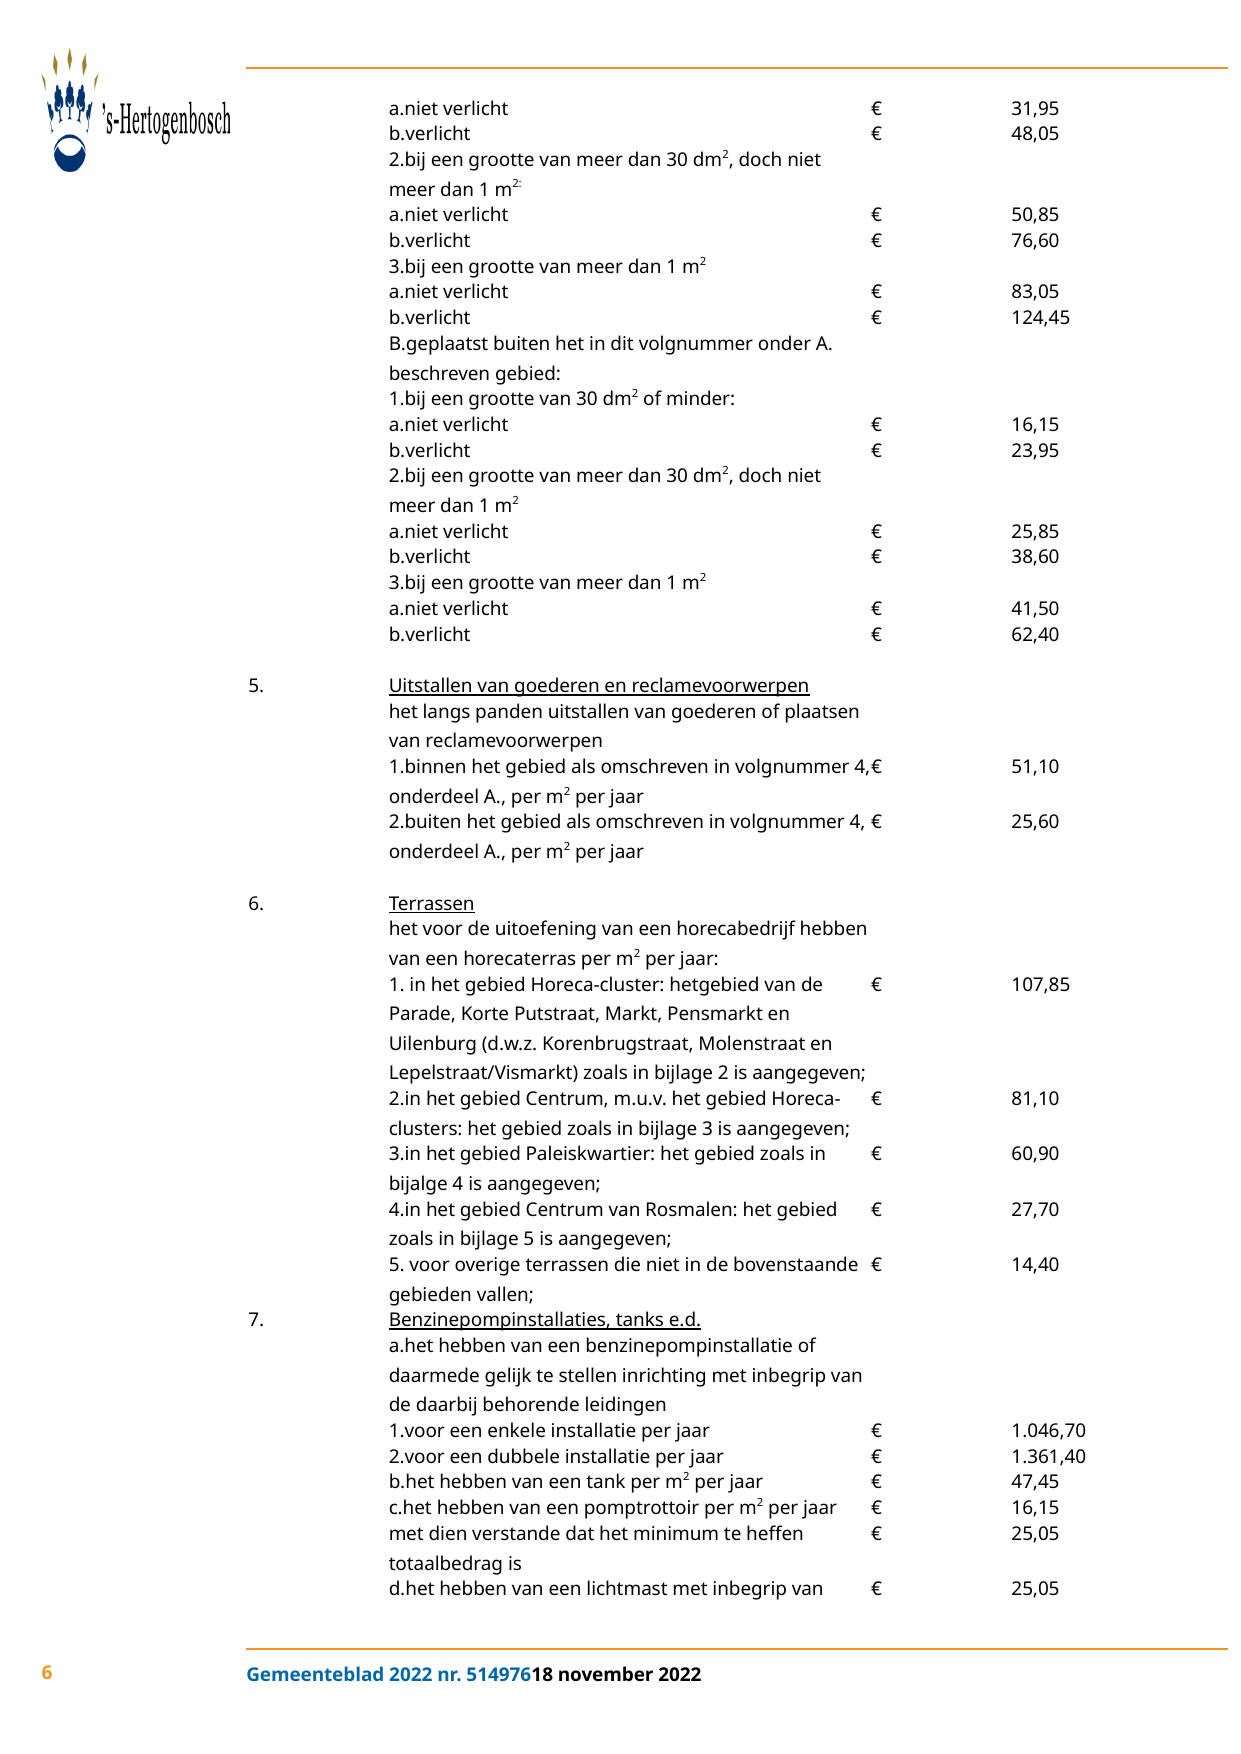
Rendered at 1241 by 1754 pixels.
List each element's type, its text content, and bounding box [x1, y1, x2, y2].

table_cell [1011, 864, 1152, 890]
table_cell b.verlicht [389, 437, 871, 463]
table_cell [1011, 463, 1152, 518]
table_cell [248, 1251, 388, 1307]
table_cell € [871, 1085, 1011, 1141]
table_cell 5. [248, 673, 388, 698]
table_cell € [871, 305, 1011, 330]
table_cell [871, 330, 1011, 386]
table_cell 62,40 [1011, 621, 1152, 647]
table_cell [871, 146, 1011, 202]
table_cell 3.bij een grootte van meer dan 1 m2 [389, 570, 871, 595]
table_cell [248, 279, 388, 304]
table_cell het langs panden uitstallen van goederen of plaatsen van reclamevoorwerpen [389, 698, 871, 753]
table_cell € [871, 95, 1011, 121]
table_cell [248, 544, 388, 569]
table_cell [871, 1332, 1011, 1417]
table_cell [248, 330, 388, 386]
table_cell 76,60 [1011, 227, 1152, 253]
table_cell 25,60 [1011, 809, 1152, 864]
table_cell a.niet verlicht [389, 411, 871, 437]
table_cell het voor de uitoefening van een horecabedrijf hebben van een horecaterras per m2 per jaar: [389, 916, 871, 971]
table_cell [248, 1575, 388, 1601]
table_cell [1011, 1332, 1152, 1417]
table_cell [248, 1443, 388, 1469]
table_cell 51,10 [1011, 754, 1152, 809]
table_cell [248, 621, 388, 647]
table_cell 2.buiten het gebied als omschreven in volgnummer 4, onderdeel A., per m2 per jaar [389, 809, 871, 864]
table_cell 16,15 [1011, 1494, 1152, 1520]
table_cell [1011, 916, 1152, 971]
table_cell b.verlicht [389, 621, 871, 647]
table_cell € [871, 595, 1011, 621]
table_cell 25,85 [1011, 518, 1152, 544]
table_cell B.geplaatst buiten het in dit volgnummer onder A. beschreven gebied: [389, 330, 871, 386]
table_cell c.het hebben van een pomptrottoir per m2 per jaar [389, 1494, 871, 1520]
table_cell € [871, 121, 1011, 146]
table_cell [389, 647, 871, 672]
table_cell d.het hebben van een lichtmast met inbegrip van [389, 1575, 871, 1601]
table_cell € [871, 809, 1011, 864]
table_cell 31,95 [1011, 95, 1152, 121]
table_cell 2.bij een grootte van meer dan 30 dm2, doch niet meer dan 1 m2: [389, 146, 871, 202]
table_cell [248, 121, 388, 146]
table_cell 50,85 [1011, 202, 1152, 227]
table_cell 1.046,70 [1011, 1417, 1152, 1443]
table_cell 1.bij een grootte van 30 dm2 of minder: [389, 386, 871, 411]
table_cell 38,60 [1011, 544, 1152, 569]
table_cell 60,90 [1011, 1141, 1152, 1196]
table_cell € [871, 518, 1011, 544]
table_cell 5. voor overige terrassen die niet in de bovenstaande gebieden vallen; [389, 1251, 871, 1307]
table_cell [1011, 673, 1152, 698]
table_cell b.het hebben van een tank per m2 per jaar [389, 1469, 871, 1494]
table_cell [248, 1332, 388, 1417]
table_cell [248, 647, 388, 672]
table_cell a.niet verlicht [389, 595, 871, 621]
table_cell € [871, 1443, 1011, 1469]
table_cell [248, 1085, 388, 1141]
table_cell Uitstallen van goederen en reclamevoorwerpen [389, 673, 871, 698]
table_cell 1. in het gebied Horeca-cluster: hetgebied van de Parade, Korte Putstraat, Markt, Pensmarkt en Uilenburg (d.w.z. Korenbrugstraat, Molenstraat en Lepelstraat/Vismarkt) zoals in bijlage 2 is aangegeven; [389, 971, 871, 1085]
table_cell [871, 890, 1011, 916]
table_cell 4.in het gebied Centrum van Rosmalen: het gebied zoals in bijlage 5 is aangegeven; [389, 1196, 871, 1251]
table_cell € [871, 411, 1011, 437]
table_cell [248, 437, 388, 463]
table_cell [1011, 386, 1152, 411]
table_cell 48,05 [1011, 121, 1152, 146]
table_cell 7. [248, 1307, 388, 1332]
table_cell [871, 386, 1011, 411]
table_cell € [871, 227, 1011, 253]
table_cell € [871, 1575, 1011, 1601]
table_cell [248, 1520, 388, 1575]
table_cell € [871, 1469, 1011, 1494]
table_cell [1011, 890, 1152, 916]
table_cell [389, 864, 871, 890]
table_cell a.het hebben van een benzinepompinstallatie of daarmede gelijk te stellen inrichting met inbegrip van de daarbij behorende leidingen [389, 1332, 871, 1417]
table_cell [871, 647, 1011, 672]
table_cell [248, 386, 388, 411]
table_cell [1011, 698, 1152, 753]
table_cell 3.bij een grootte van meer dan 1 m2 [389, 253, 871, 279]
table_cell € [871, 437, 1011, 463]
table_cell [248, 202, 388, 227]
table_cell € [871, 202, 1011, 227]
table_cell [248, 916, 388, 971]
table_cell 16,15 [1011, 411, 1152, 437]
table_cell b.verlicht [389, 305, 871, 330]
table_cell 2.bij een grootte van meer dan 30 dm2, doch niet meer dan 1 m2 [389, 463, 871, 518]
table_cell [248, 227, 388, 253]
table_cell [248, 411, 388, 437]
table_cell [871, 253, 1011, 279]
table_cell [871, 916, 1011, 971]
picture [41, 47, 231, 172]
table_cell [248, 809, 388, 864]
table_cell 6. [248, 890, 388, 916]
table_cell 47,45 [1011, 1469, 1152, 1494]
table_cell € [871, 1417, 1011, 1443]
table_cell [248, 146, 388, 202]
table_cell [1011, 1307, 1152, 1332]
table_cell 1.361,40 [1011, 1443, 1152, 1469]
table_cell 25,05 [1011, 1575, 1152, 1601]
table_cell € [871, 621, 1011, 647]
table_cell [248, 1417, 388, 1443]
table_cell [248, 253, 388, 279]
table_cell [248, 1141, 388, 1196]
table_cell [248, 570, 388, 595]
table_cell 14,40 [1011, 1251, 1152, 1307]
table_cell [248, 518, 388, 544]
table_cell 1.voor een enkele installatie per jaar [389, 1417, 871, 1443]
table_cell met dien verstande dat het minimum te heffen totaalbedrag is [389, 1520, 871, 1575]
table_cell [248, 1494, 388, 1520]
table_cell [1011, 146, 1152, 202]
table_cell 25,05 [1011, 1520, 1152, 1575]
table_cell € [871, 1251, 1011, 1307]
table_cell a.niet verlicht [389, 279, 871, 304]
table_cell € [871, 1141, 1011, 1196]
table_cell 81,10 [1011, 1085, 1152, 1141]
table_cell 124,45 [1011, 305, 1152, 330]
table_cell b.verlicht [389, 544, 871, 569]
table_cell [248, 95, 388, 121]
table_cell [871, 673, 1011, 698]
table_cell € [871, 1520, 1011, 1575]
table_cell € [871, 279, 1011, 304]
table_cell € [871, 544, 1011, 569]
table_cell [248, 595, 388, 621]
table_cell [248, 463, 388, 518]
table_cell [248, 971, 388, 1085]
table_cell € [871, 754, 1011, 809]
table_cell Terrassen [389, 890, 871, 916]
table_cell 1.binnen het gebied als omschreven in volgnummer 4, onderdeel A., per m2 per jaar [389, 754, 871, 809]
table_cell [871, 864, 1011, 890]
table_cell [871, 570, 1011, 595]
table_cell € [871, 971, 1011, 1085]
table_cell Benzinepompinstallaties, tanks e.d. [389, 1307, 871, 1332]
table_cell b.verlicht [389, 121, 871, 146]
table_cell [1011, 570, 1152, 595]
table_cell [248, 1469, 388, 1494]
table_cell [248, 754, 388, 809]
table_cell [248, 864, 388, 890]
table_cell [871, 463, 1011, 518]
table_cell 83,05 [1011, 279, 1152, 304]
table_cell a.niet verlicht [389, 202, 871, 227]
table_cell 107,85 [1011, 971, 1152, 1085]
table_cell € [871, 1196, 1011, 1251]
table_cell 2.voor een dubbele installatie per jaar [389, 1443, 871, 1469]
table_cell b.verlicht [389, 227, 871, 253]
table_cell € [871, 1494, 1011, 1520]
table_cell [248, 305, 388, 330]
table_cell [248, 1196, 388, 1251]
table_cell [871, 698, 1011, 753]
table_cell [1011, 330, 1152, 386]
table_cell 27,70 [1011, 1196, 1152, 1251]
table_cell a.niet verlicht [389, 95, 871, 121]
table_cell 2.in het gebied Centrum, m.u.v. het gebied Horeca-clusters: het gebied zoals in bijlage 3 is aangegeven; [389, 1085, 871, 1141]
table_cell 23,95 [1011, 437, 1152, 463]
table_cell [248, 698, 388, 753]
table_cell 41,50 [1011, 595, 1152, 621]
table_cell [1011, 647, 1152, 672]
table_cell 3.in het gebied Paleiskwartier: het gebied zoals in bijalge 4 is aangegeven; [389, 1141, 871, 1196]
table_cell [1011, 253, 1152, 279]
table_cell a.niet verlicht [389, 518, 871, 544]
table_cell [871, 1307, 1011, 1332]
